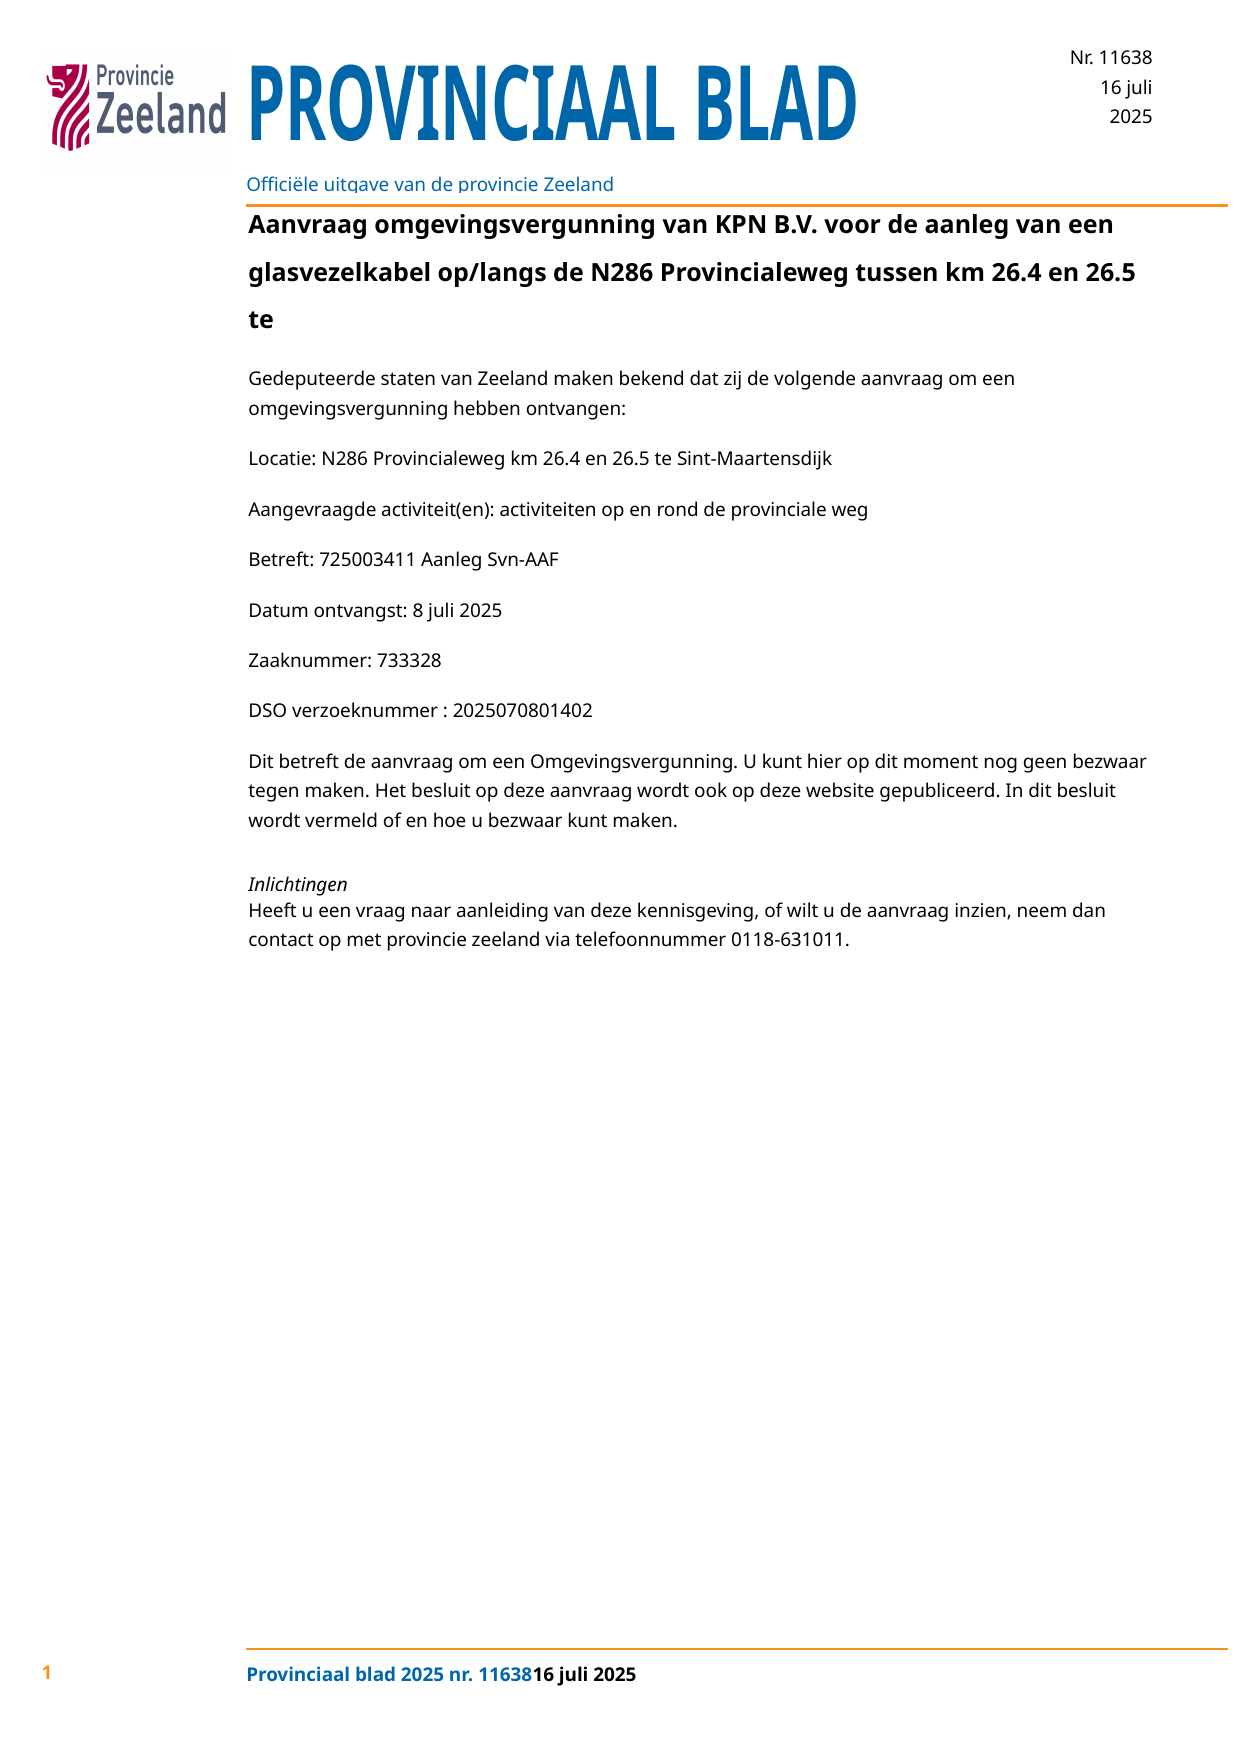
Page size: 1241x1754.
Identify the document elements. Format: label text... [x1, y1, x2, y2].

text Aangevraagde activiteit(en): activiteiten op en rond de provinciale weg [248, 496, 1152, 522]
text DSO verzoeknummer : 2025070801402 [248, 698, 1152, 723]
text Aanvraag omgevingsvergunning van KPN B.V. voor de aanleg van een glasvezelkabel op/langs de N286 Provincialeweg tussen km 26.4 en 26.5 te [248, 207, 1152, 336]
picture [41, 47, 231, 172]
text Locatie: N286 Provincialeweg km 26.4 en 26.5 te Sint-Maartensdijk [248, 446, 1152, 471]
text Inlichtingen [248, 871, 1152, 897]
text Datum ontvangst: 8 juli 2025 [248, 597, 1152, 622]
text Heeft u een vraag naar aanleiding van deze kennisgeving, of wilt u de aanvraag inzien, neem dan contact op met provincie zeeland via telefoonnummer 0118-631011. [248, 897, 1152, 952]
text Betreft: 725003411 Aanleg Svn-AAF [248, 546, 1152, 572]
text Gedeputeerde staten van Zeeland maken bekend dat zij de volgende aanvraag om een omgevingsvergunning hebben ontvangen: [248, 366, 1152, 421]
text Dit betreft de aanvraag om een Omgevingsvergunning. U kunt hier op dit moment nog geen bezwaar tegen maken. Het besluit op deze aanvraag wordt ook op deze website gepubliceerd. In dit besluit wordt vermeld of en hoe u bezwaar kunt maken. [248, 748, 1152, 833]
text Zaaknummer: 733328 [248, 647, 1152, 673]
